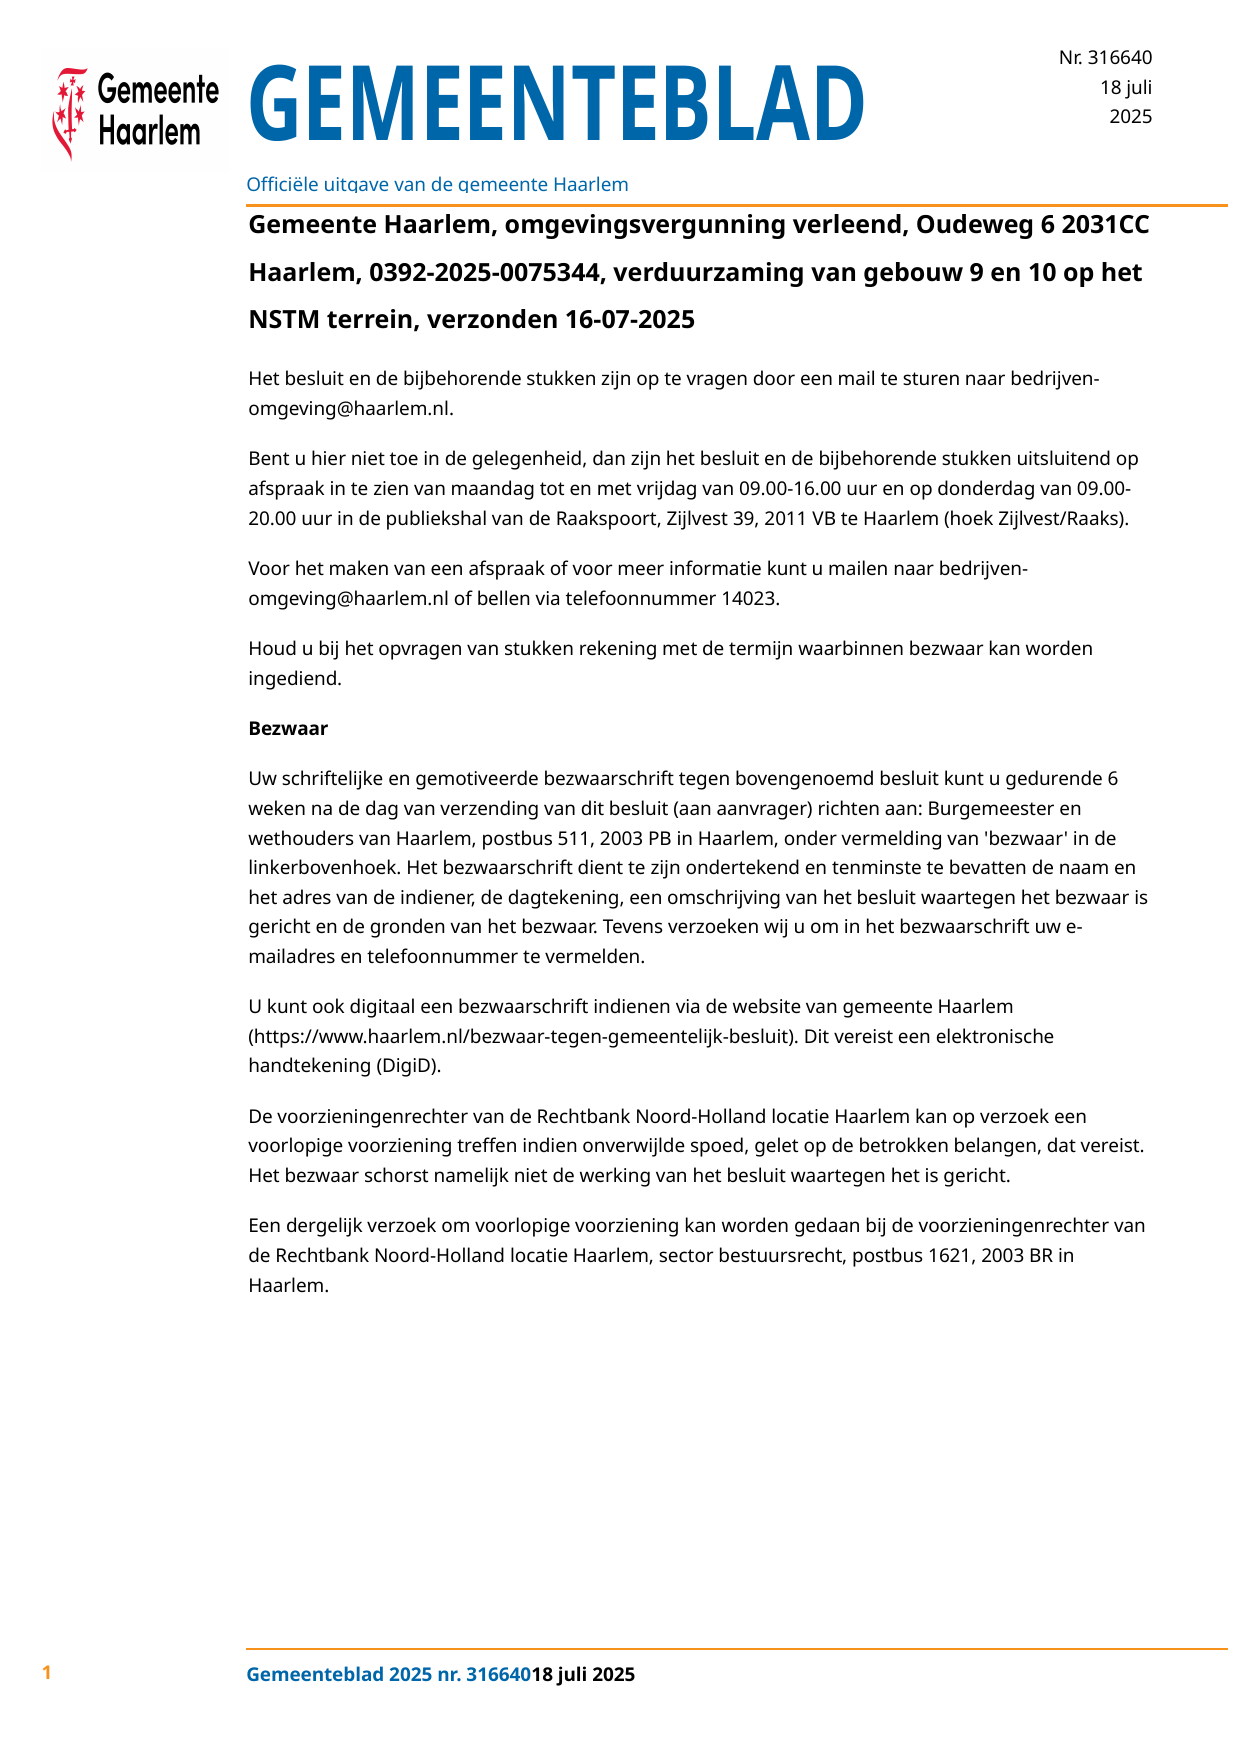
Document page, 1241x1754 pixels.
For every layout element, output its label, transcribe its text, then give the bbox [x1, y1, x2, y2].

picture [41, 47, 231, 172]
text Houd u bij het opvragen van stukken rekening met de termijn waarbinnen bezwaar kan worden ingediend. [248, 635, 1152, 690]
text Gemeente Haarlem, omgevingsvergunning verleend, Oudeweg 6 2031CC Haarlem, 0392-2025-0075344, verduurzaming van gebouw 9 en 10 op het NSTM terrein, verzonden 16-07-2025 [248, 207, 1152, 336]
text Bezwaar [248, 715, 1152, 741]
text Uw schriftelijke en gemotiveerde bezwaarschrift tegen bovengenoemd besluit kunt u gedurende 6 weken na de dag van verzending van dit besluit (aan aanvrager) richten aan: Burgemeester en wethouders van Haarlem, postbus 511, 2003 PB in Haarlem, onder vermelding van 'bezwaar' in de linkerbovenhoek. Het bezwaarschrift dient te zijn ondertekend en tenminste te bevatten de naam en het adres van de indiener, de dagtekening, een omschrijving van het besluit waartegen het bezwaar is gericht en de gronden van het bezwaar. Tevens verzoeken wij u om in het bezwaarschrift uw e-mailadres en telefoonnummer te vermelden. [248, 766, 1152, 969]
text U kunt ook digitaal een bezwaarschrift indienen via de website van gemeente Haarlem (https://www.haarlem.nl/bezwaar-tegen-gemeentelijk-besluit). Dit vereist een elektronische handtekening (DigiD). [248, 993, 1152, 1078]
text Bent u hier niet toe in de gelegenheid, dan zijn het besluit en de bijbehorende stukken uitsluitend op afspraak in te zien van maandag tot en met vrijdag van 09.00-16.00 uur en op donderdag van 09.00-20.00 uur in de publiekshal van de Raakspoort, Zijlvest 39, 2011 VB te Haarlem (hoek Zijlvest/Raaks). [248, 446, 1152, 530]
text Het besluit en de bijbehorende stukken zijn op te vragen door een mail te sturen naar bedrijven-omgeving@haarlem.nl. [248, 366, 1152, 421]
text Een dergelijk verzoek om voorlopige voorziening kan worden gedaan bij de voorzieningenrechter van de Rechtbank Noord-Holland locatie Haarlem, sector bestuursrecht, postbus 1621, 2003 BR in Haarlem. [248, 1213, 1152, 1297]
text De voorzieningenrechter van de Rechtbank Noord-Holland locatie Haarlem kan op verzoek een voorlopige voorziening treffen indien onverwijlde spoed, gelet op de betrokken belangen, dat vereist. Het bezwaar schorst namelijk niet de werking van het besluit waartegen het is gericht. [248, 1103, 1152, 1188]
text Voor het maken van een afspraak of voor meer informatie kunt u mailen naar bedrijven-omgeving@haarlem.nl of bellen via telefoonnummer 14023. [248, 555, 1152, 610]
